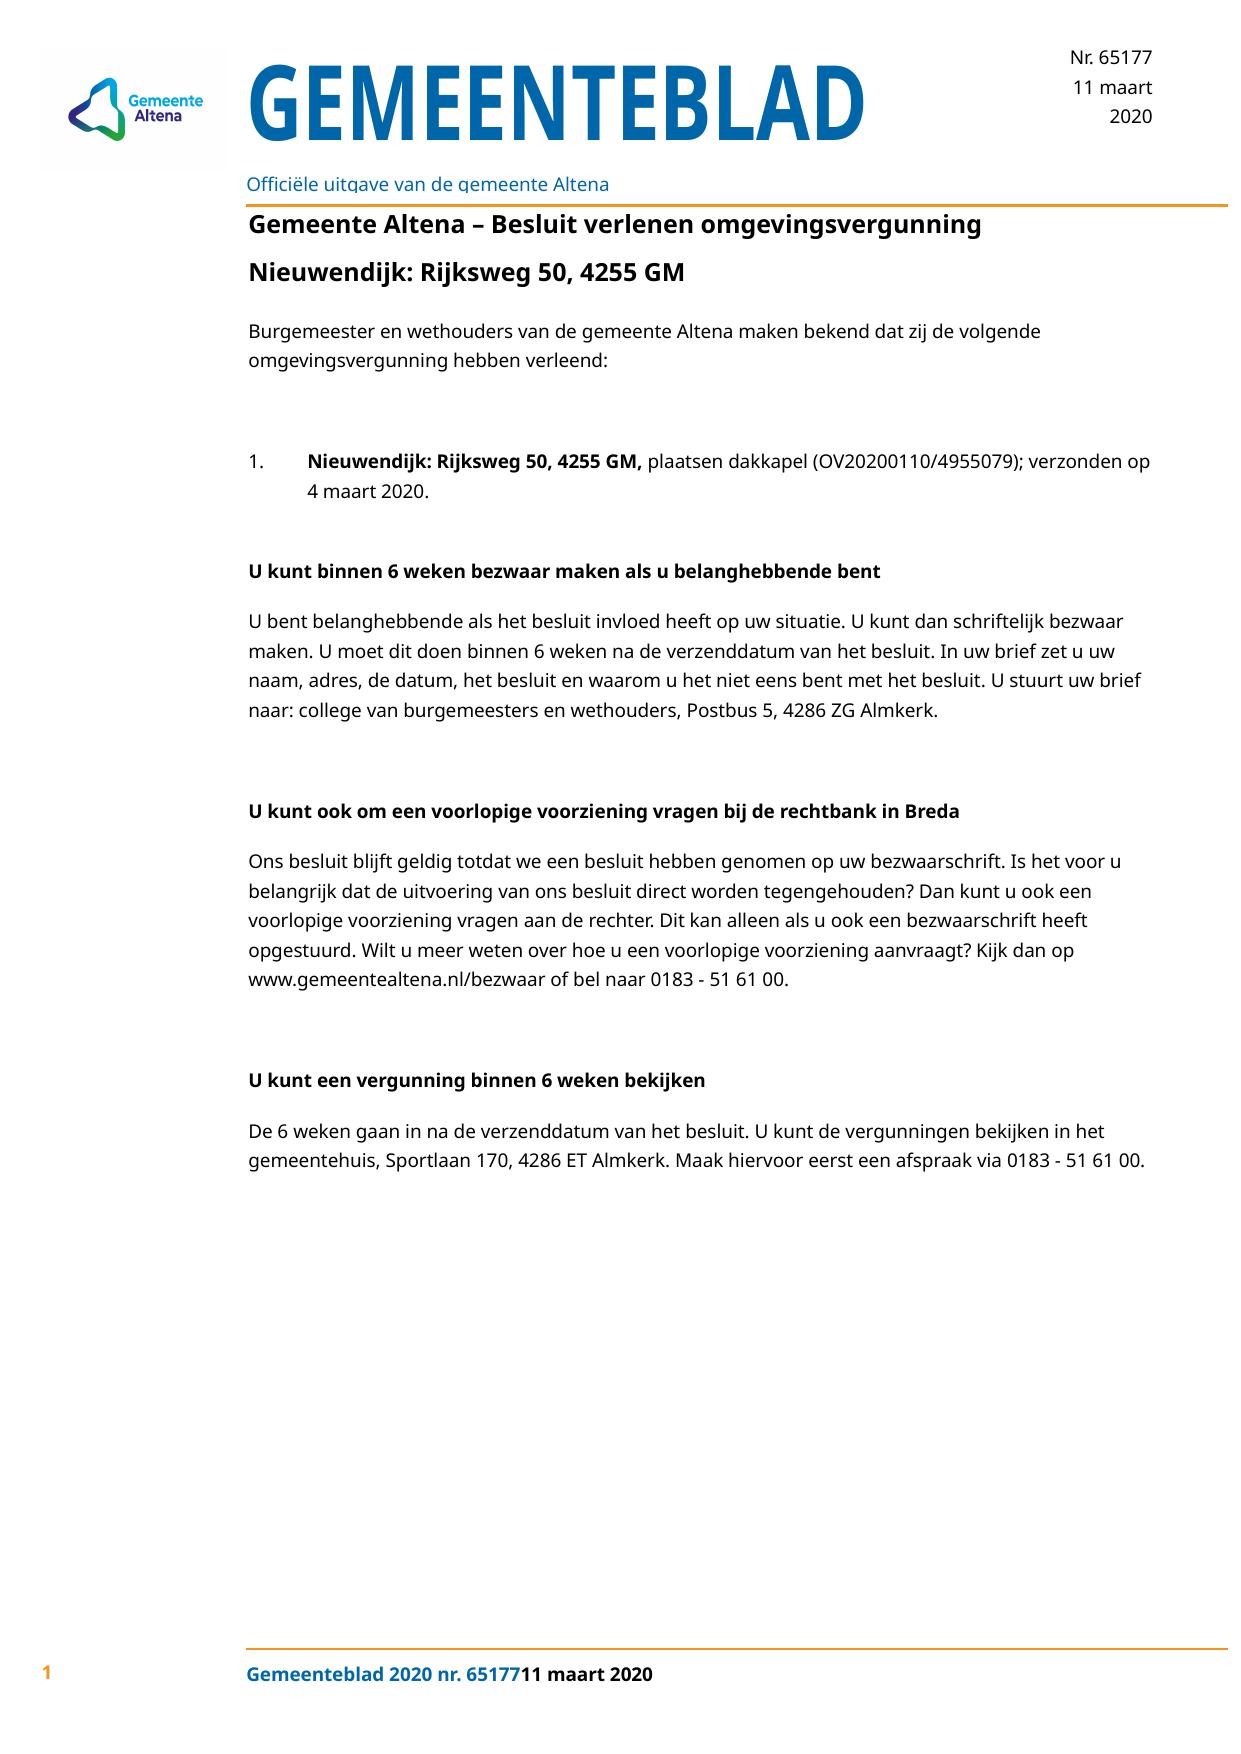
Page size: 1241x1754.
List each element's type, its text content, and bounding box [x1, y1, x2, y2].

text Burgemeester en wethouders van de gemeente Altena maken bekend dat zij de volgende omgevingsvergunning hebben verleend: [248, 318, 1152, 373]
list Nieuwendijk: Rijksweg 50, 4255 GM, plaatsen dakkapel (OV20200110/4955079); verzonden op 4 maart 2020. [248, 448, 1152, 504]
text U kunt binnen 6 weken bezwaar maken als u belanghebbende bent [248, 558, 1152, 584]
text De 6 weken gaan in na de verzenddatum van het besluit. U kunt de vergunningen bekijken in het gemeentehuis, Sportlaan 170, 4286 ET Almkerk. Maak hiervoor eerst een afspraak via 0183 - 51 61 00. [248, 1118, 1152, 1173]
picture [41, 47, 231, 172]
text U kunt een vergunning binnen 6 weken bekijken [248, 1067, 1152, 1093]
text U kunt ook om een voorlopige voorziening vragen bij de rechtbank in Breda [248, 798, 1152, 824]
text Ons besluit blijft geldig totdat we een besluit hebben genomen op uw bezwaarschrift. Is het voor u belangrijk dat de uitvoering van ons besluit direct worden tegengehouden? Dan kunt u ook een voorlopige voorziening vragen aan de rechter. Dit kan alleen als u ook een bezwaarschrift heeft opgestuurd. Wilt u meer weten over hoe u een voorlopige voorziening aanvraagt? Kijk dan op www.gemeentealtena.nl/bezwaar of bel naar 0183 - 51 61 00. [248, 848, 1152, 992]
text Gemeente Altena – Besluit verlenen omgevingsvergunning Nieuwendijk: Rijksweg 50, 4255 GM [248, 207, 1152, 288]
text U bent belanghebbende als het besluit invloed heeft op uw situatie. U kunt dan schriftelijk bezwaar maken. U moet dit doen binnen 6 weken na de verzenddatum van het besluit. In uw brief zet u uw naam, adres, de datum, het besluit en waarom u het niet eens bent met het besluit. U stuurt uw brief naar: college van burgemeesters en wethouders, Postbus 5, 4286 ZG Almkerk. [248, 608, 1152, 723]
